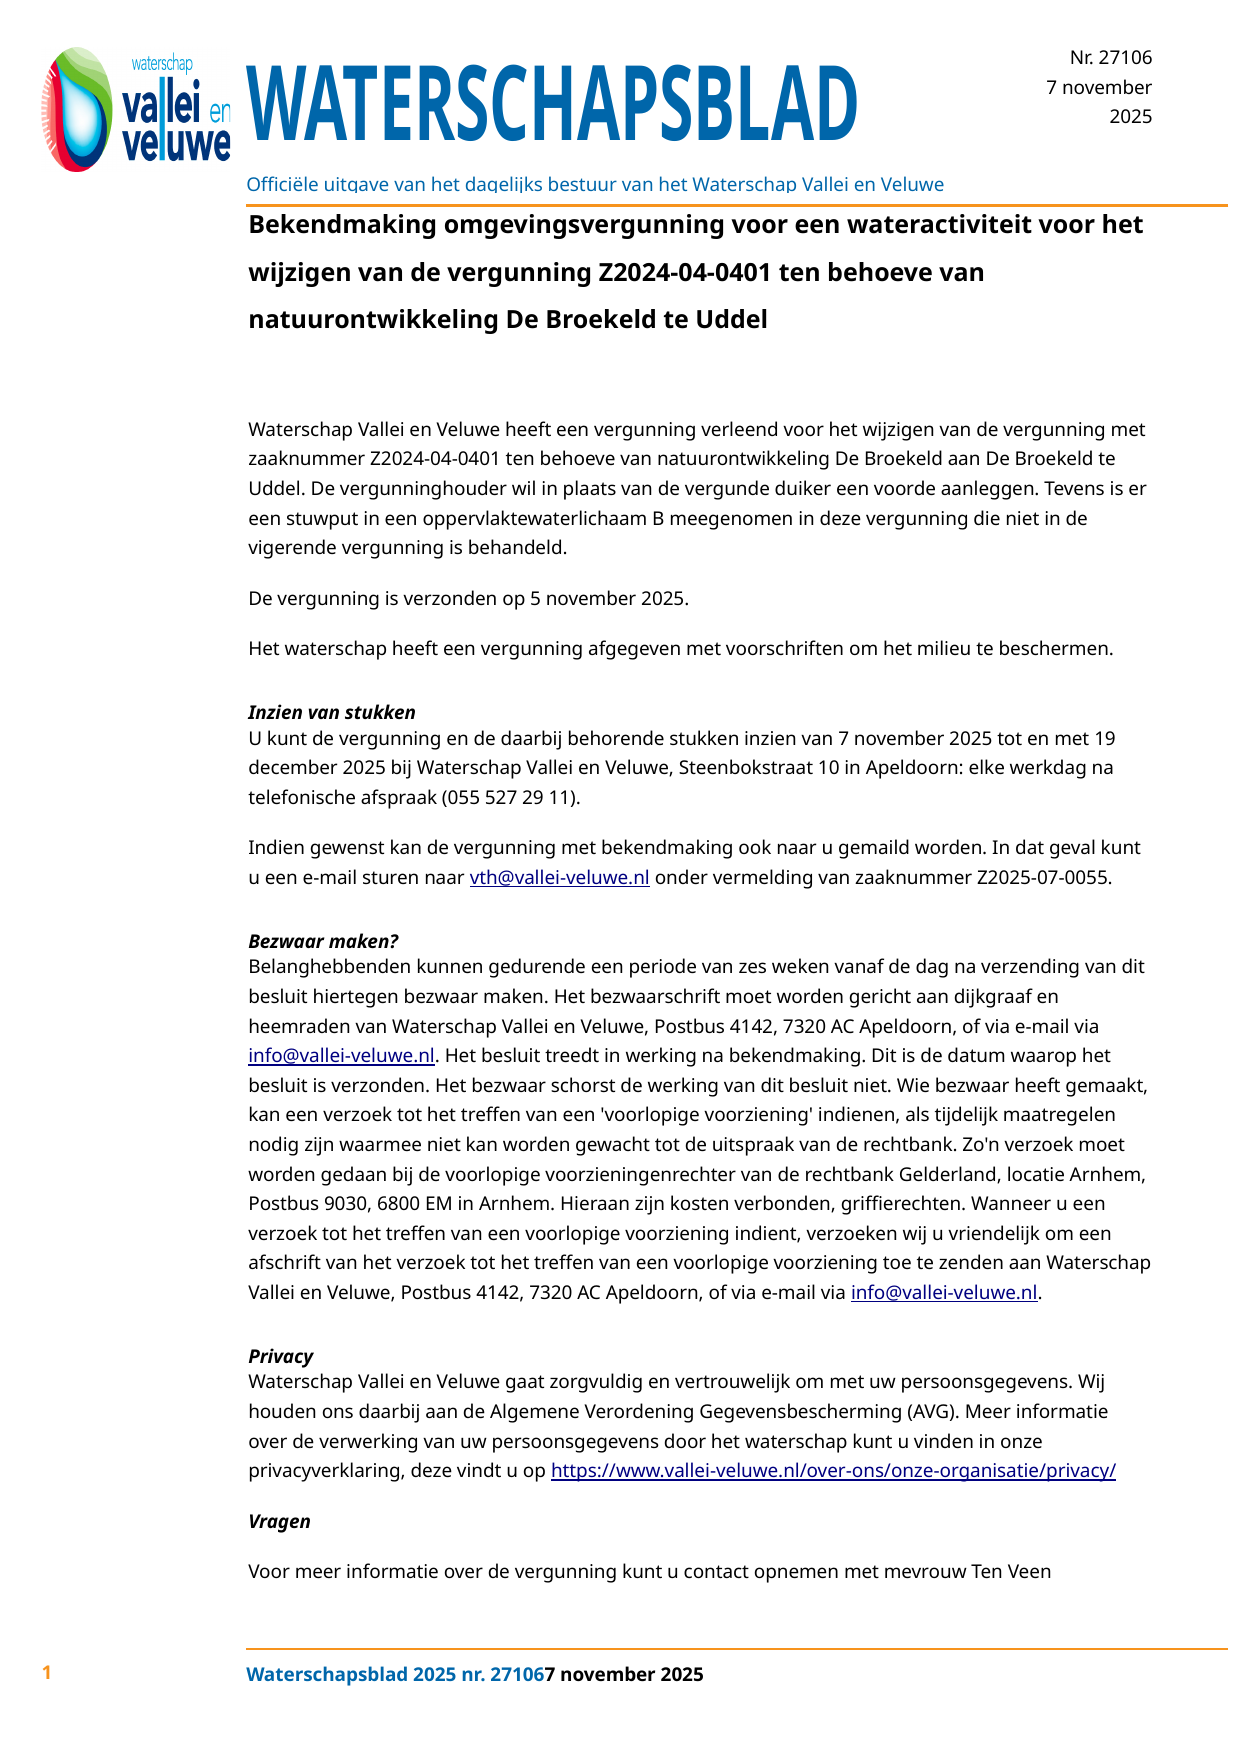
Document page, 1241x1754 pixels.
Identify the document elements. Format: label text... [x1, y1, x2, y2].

text Inzien van stukken [248, 699, 1152, 725]
text Bekendmaking omgevingsvergunning voor een wateractiviteit voor het wijzigen van de vergunning Z2024-04-0401 ten behoeve van natuurontwikkeling De Broekeld te Uddel [248, 207, 1152, 336]
text Waterschap Vallei en Veluwe heeft een vergunning verleend voor het wijzigen van de vergunning met zaaknummer Z2024-04-0401 ten behoeve van natuurontwikkeling De Broekeld aan De Broekeld te Uddel. De vergunninghouder wil in plaats van de vergunde duiker een voorde aanleggen. Tevens is er een stuwput in een oppervlaktewaterlichaam B meegenomen in deze vergunning die niet in de vigerende vergunning is behandeld. [248, 416, 1152, 560]
picture [41, 47, 231, 172]
text Het waterschap heeft een vergunning afgegeven met voorschriften om het milieu te beschermen. [248, 635, 1152, 661]
text Voor meer informatie over de vergunning kunt u contact opnemen met mevrouw Ten Veen [248, 1558, 1152, 1584]
text Waterschap Vallei en Veluwe gaat zorgvuldig en vertrouwelijk om met uw persoonsgegevens. Wij houden ons daarbij aan de Algemene Verordening Gegevensbescherming (AVG). Meer informatie over de verwerking van uw persoonsgegevens door het waterschap kunt u vinden in onze privacyverklaring, deze vindt u op https://www.vallei-veluwe.nl/over-ons/onze-organisatie/privacy/ [248, 1369, 1152, 1483]
text Belanghebbenden kunnen gedurende een periode van zes weken vanaf de dag na verzending van dit besluit hiertegen bezwaar maken. Het bezwaarschrift moet worden gericht aan dijkgraaf en heemraden van Waterschap Vallei en Veluwe, Postbus 4142, 7320 AC Apeldoorn, of via e-mail via info@vallei-veluwe.nl. Het besluit treedt in werking na bekendmaking. Dit is de datum waarop het besluit is verzonden. Het bezwaar schorst de werking van dit besluit niet. Wie bezwaar heeft gemaakt, kan een verzoek tot het treffen van een 'voorlopige voorziening' indienen, als tijdelijk maatregelen nodig zijn waarmee niet kan worden gewacht tot de uitspraak van de rechtbank. Zo'n verzoek moet worden gedaan bij de voorlopige voorzieningenrechter van de rechtbank Gelderland, locatie Arnhem, Postbus 9030, 6800 EM in Arnhem. Hieraan zijn kosten verbonden, griffierechten. Wanneer u een verzoek tot het treffen van een voorlopige voorziening indient, verzoeken wij u vriendelijk om een afschrift van het verzoek tot het treffen van een voorlopige voorziening toe te zenden aan Waterschap Vallei en Veluwe, Postbus 4142, 7320 AC Apeldoorn, of via e-mail via info@vallei-veluwe.nl. [248, 954, 1152, 1305]
text Privacy [248, 1343, 1152, 1369]
text Bezwaar maken? [248, 928, 1152, 954]
text Indien gewenst kan de vergunning met bekendmaking ook naar u gemaild worden. In dat geval kunt u een e-mail sturen naar vth@vallei-veluwe.nl onder vermelding van zaaknummer Z2025-07-0055. [248, 834, 1152, 890]
text Vragen [248, 1508, 1152, 1534]
text De vergunning is verzonden op 5 november 2025. [248, 585, 1152, 610]
text U kunt de vergunning en de daarbij behorende stukken inzien van 7 november 2025 tot en met 19 december 2025 bij Waterschap Vallei en Veluwe, Steenbokstraat 10 in Apeldoorn: elke werkdag na telefonische afspraak (055 527 29 11). [248, 725, 1152, 810]
